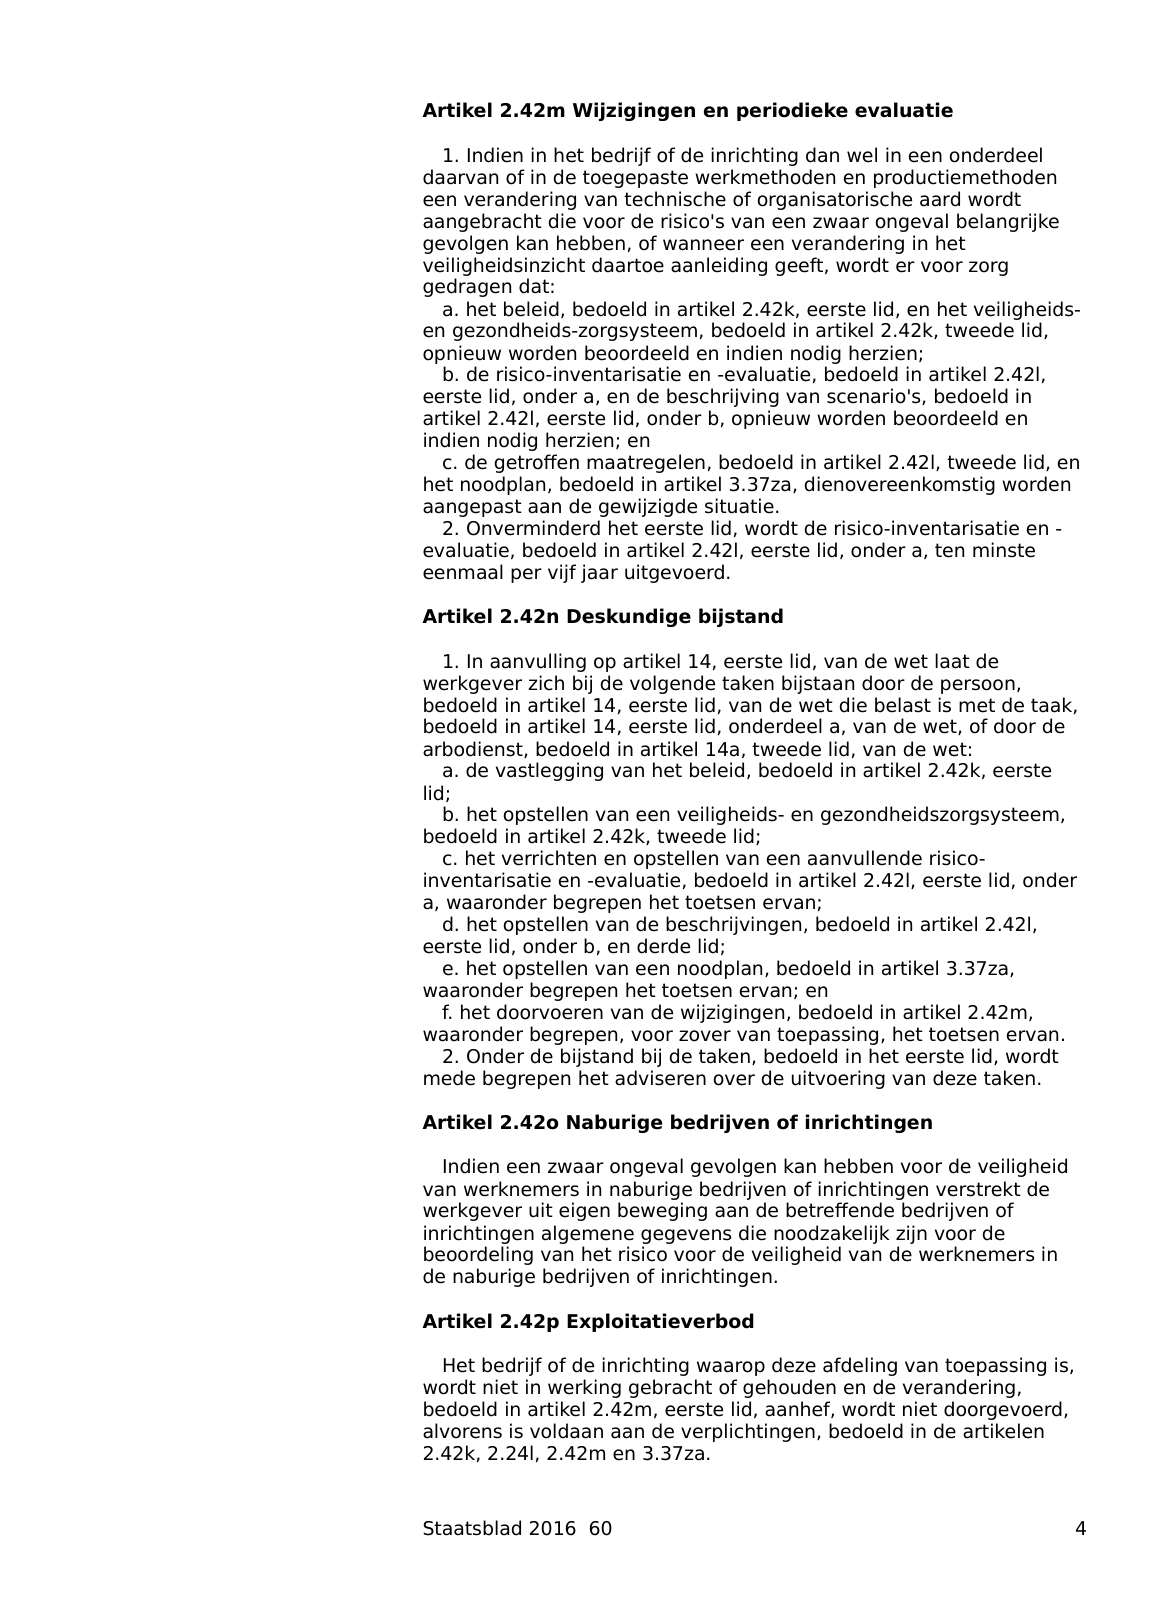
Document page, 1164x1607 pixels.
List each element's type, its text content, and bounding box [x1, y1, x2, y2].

text 2. Onder de bijstand bij de taken, bedoeld in het eerste lid, wordt mede begrepen het adviseren over de uitvoering van deze taken. [422, 1046, 1087, 1090]
text 2. Onverminderd het eerste lid, wordt de risico-inventarisatie en -evaluatie, bedoeld in artikel 2.42l, eerste lid, onder a, ten minste eenmaal per vijf jaar uitgevoerd. [422, 518, 1087, 584]
text 1. Indien in het bedrijf of de inrichting dan wel in een onderdeel daarvan of in de toegepaste werkmethoden en productiemethoden een verandering van technische of organisatorische aard wordt aangebracht die voor de risico's van een zwaar ongeval belangrijke gevolgen kan hebben, of wanneer een verandering in het veiligheidsinzicht daartoe aanleiding geeft, wordt er voor zorg gedragen dat: [422, 144, 1087, 298]
text a. het beleid, bedoeld in artikel 2.42k, eerste lid, en het veiligheids- en gezondheids-zorgsysteem, bedoeld in artikel 2.42k, tweede lid, opnieuw worden beoordeeld en indien nodig herzien; [422, 298, 1087, 364]
text f. het doorvoeren van de wijzigingen, bedoeld in artikel 2.42m, waaronder begrepen, voor zover van toepassing, het toetsen ervan. [422, 1002, 1087, 1046]
text a. de vastlegging van het beleid, bedoeld in artikel 2.42k, eerste lid; [422, 760, 1087, 804]
text c. het verrichten en opstellen van een aanvullende risico-inventarisatie en -evaluatie, bedoeld in artikel 2.42l, eerste lid, onder a, waaronder begrepen het toetsen ervan; [422, 848, 1087, 914]
text d. het opstellen van de beschrijvingen, bedoeld in artikel 2.42l, eerste lid, onder b, en derde lid; [422, 914, 1087, 958]
subtitle Artikel 2.42m Wijzigingen en periodieke evaluatie [422, 100, 1087, 122]
text b. de risico-inventarisatie en -evaluatie, bedoeld in artikel 2.42l, eerste lid, onder a, en de beschrijving van scenario's, bedoeld in artikel 2.42l, eerste lid, onder b, opnieuw worden beoordeeld en indien nodig herzien; en [422, 364, 1087, 452]
subtitle Artikel 2.42o Naburige bedrijven of inrichtingen [422, 1112, 1087, 1134]
text 1. In aanvulling op artikel 14, eerste lid, van de wet laat de werkgever zich bij de volgende taken bijstaan door de persoon, bedoeld in artikel 14, eerste lid, van de wet die belast is met de taak, bedoeld in artikel 14, eerste lid, onderdeel a, van de wet, of door de arbodienst, bedoeld in artikel 14a, tweede lid, van de wet: [422, 651, 1087, 760]
text b. het opstellen van een veiligheids- en gezondheidszorgsysteem, bedoeld in artikel 2.42k, tweede lid; [422, 804, 1087, 848]
text c. de getroffen maatregelen, bedoeld in artikel 2.42l, tweede lid, en het noodplan, bedoeld in artikel 3.37za, dienovereenkomstig worden aangepast aan de gewijzigde situatie. [422, 452, 1087, 518]
text Het bedrijf of de inrichting waarop deze afdeling van toepassing is, wordt niet in werking gebracht of gehouden en de verandering, bedoeld in artikel 2.42m, eerste lid, aanhef, wordt niet doorgevoerd, alvorens is voldaan aan de verplichtingen, bedoeld in de artikelen 2.42k, 2.24l, 2.42m en 3.37za. [422, 1355, 1087, 1464]
subtitle Artikel 2.42p Exploitatieverbod [422, 1311, 1087, 1332]
subtitle Artikel 2.42n Deskundige bijstand [422, 606, 1087, 628]
text e. het opstellen van een noodplan, bedoeld in artikel 3.37za, waaronder begrepen het toetsen ervan; en [422, 958, 1087, 1002]
text Indien een zwaar ongeval gevolgen kan hebben voor de veiligheid van werknemers in naburige bedrijven of inrichtingen verstrekt de werkgever uit eigen beweging aan de betreffende bedrijven of inrichtingen algemene gegevens die noodzakelijk zijn voor de beoordeling van het risico voor de veiligheid van de werknemers in de naburige bedrijven of inrichtingen. [422, 1156, 1087, 1288]
